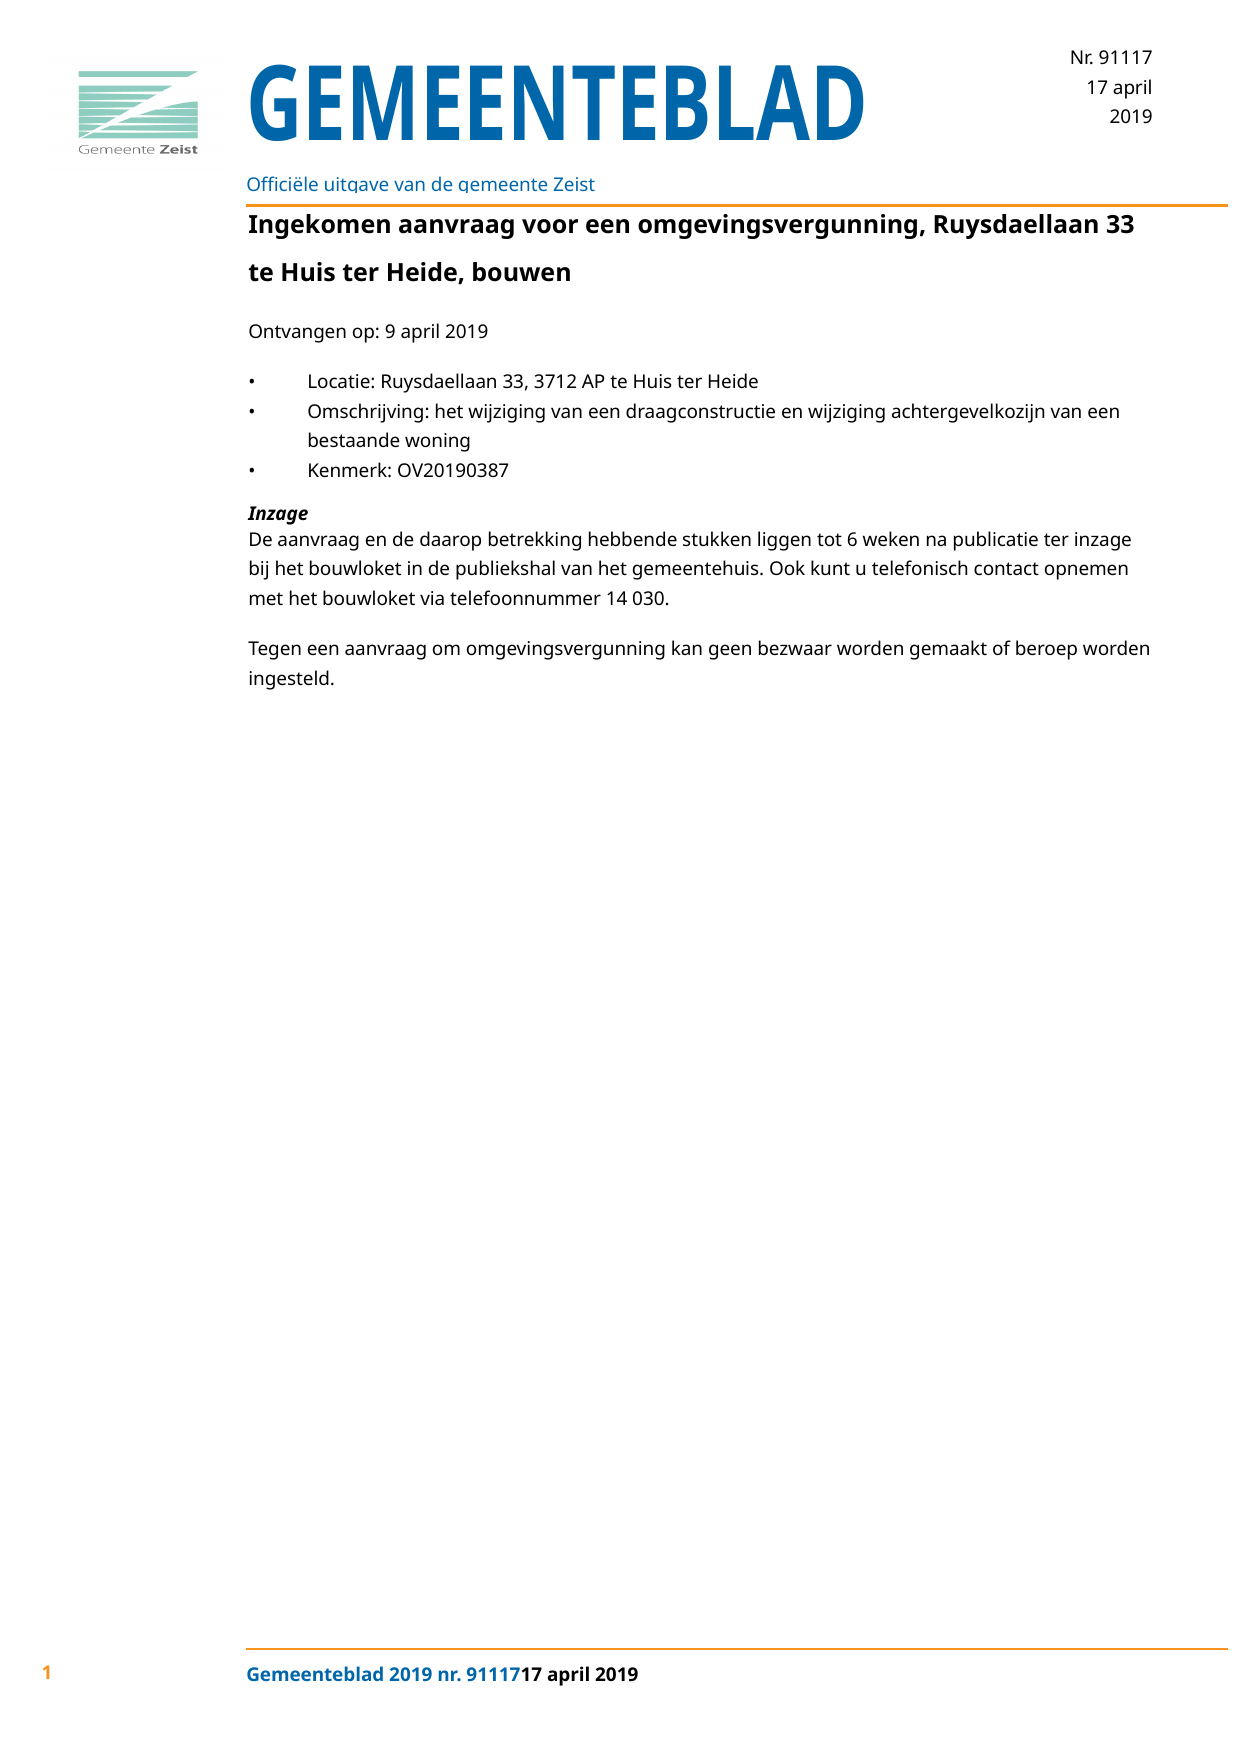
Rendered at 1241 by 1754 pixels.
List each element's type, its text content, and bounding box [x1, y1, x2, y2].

picture [41, 47, 231, 172]
text De aanvraag en de daarop betrekking hebbende stukken liggen tot 6 weken na publicatie ter inzage bij het bouwloket in de publiekshal van het gemeentehuis. Ook kunt u telefonisch contact opnemen met het bouwloket via telefoonnummer 14 030. [248, 526, 1152, 611]
list Kenmerk: OV20190387 [248, 457, 1152, 483]
text Inzage [248, 500, 1152, 526]
text Tegen een aanvraag om omgevingsvergunning kan geen bezwaar worden gemaakt of beroep worden ingesteld. [248, 636, 1152, 691]
text Ontvangen op: 9 april 2019 [248, 318, 1152, 344]
list Locatie: Ruysdaellaan 33, 3712 AP te Huis ter Heide [248, 368, 1152, 394]
list Omschrijving: het wijziging van een draagconstructie en wijziging achtergevelkozijn van een bestaande woning [248, 398, 1152, 453]
text Ingekomen aanvraag voor een omgevingsvergunning, Ruysdaellaan 33 te Huis ter Heide, bouwen [248, 207, 1152, 288]
